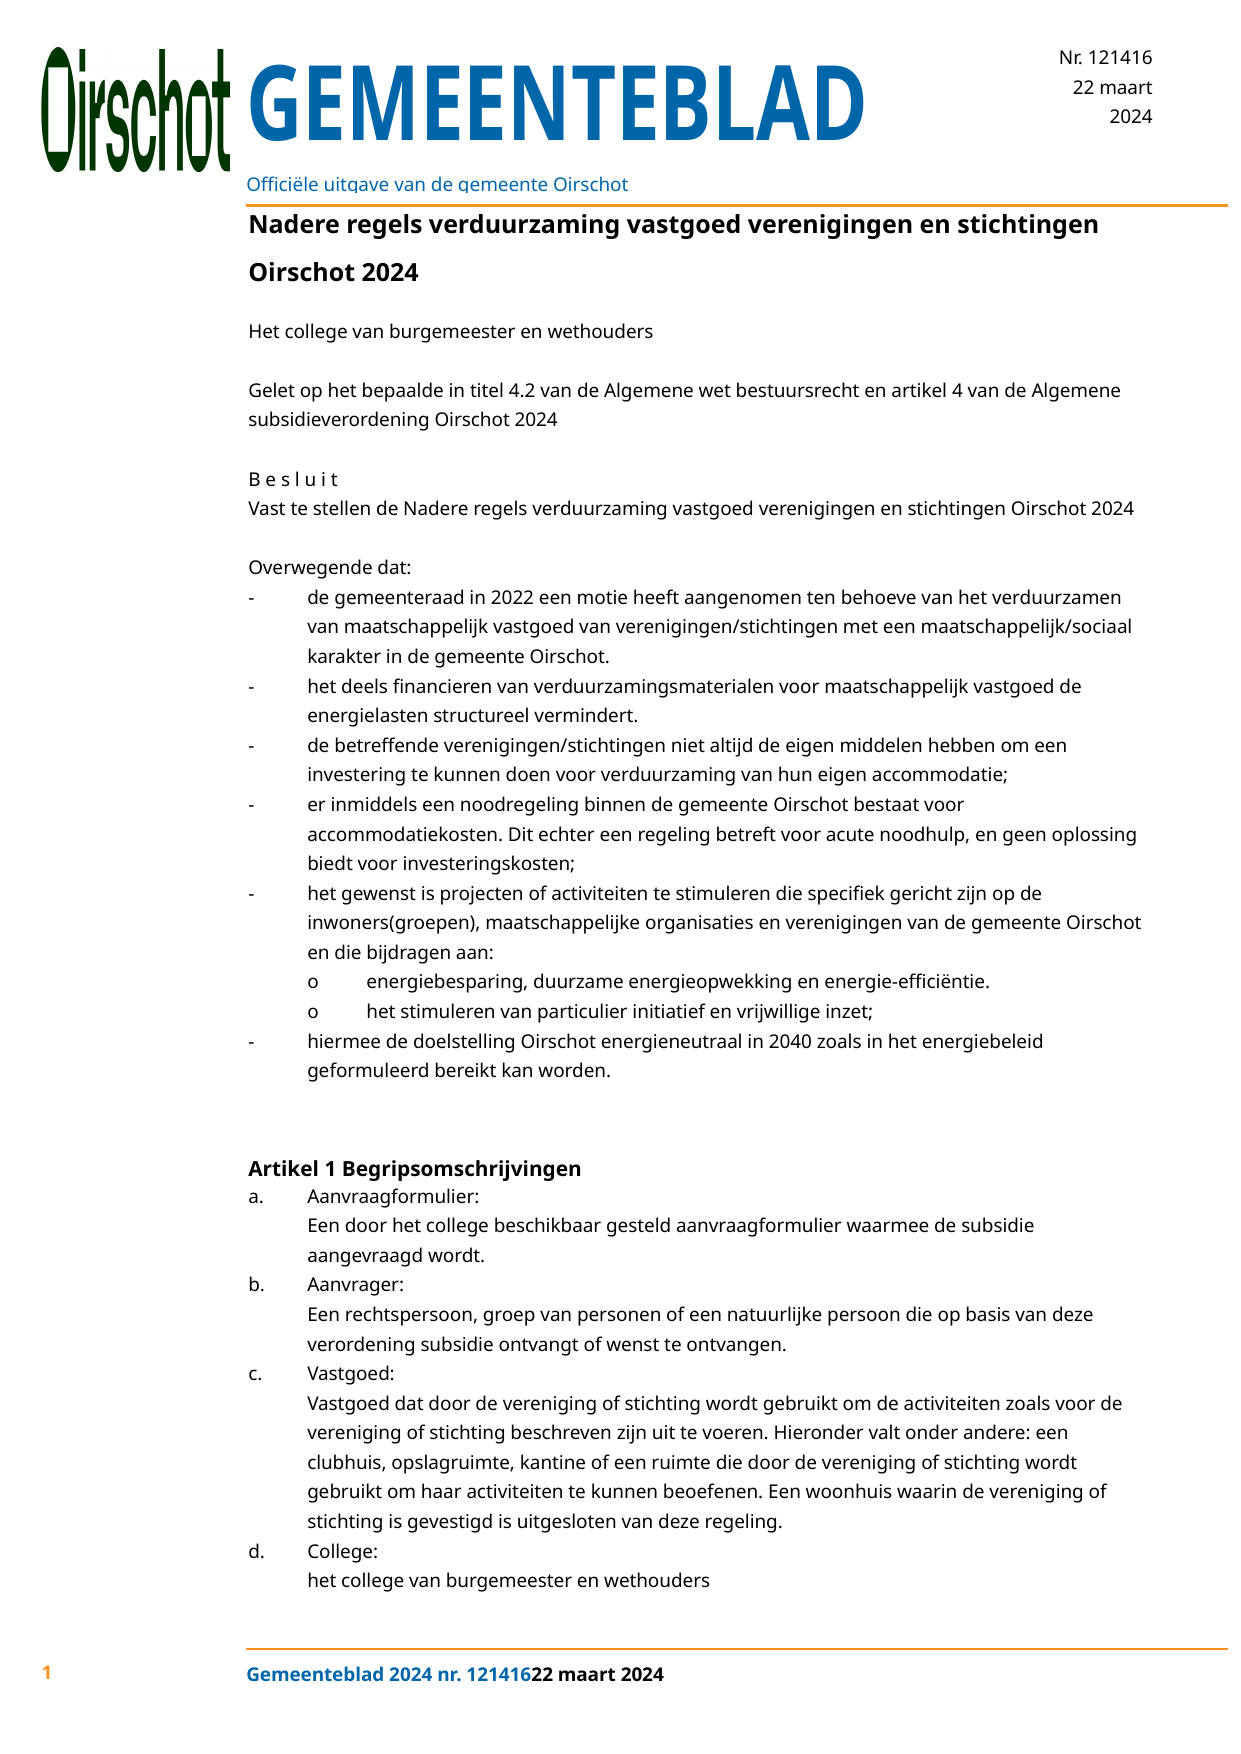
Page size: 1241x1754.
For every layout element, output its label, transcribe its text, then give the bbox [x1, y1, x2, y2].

list Aanvrager: [248, 1272, 1152, 1297]
list Vastgoed: [248, 1360, 1152, 1386]
list Aanvraagformulier: [248, 1183, 1152, 1209]
picture [41, 47, 231, 172]
list er inmiddels een noodregeling binnen de gemeente Oirschot bestaat voor accommodatiekosten. Dit echter een regeling betreft voor acute noodhulp, en geen oplossing biedt voor investeringskosten; [248, 791, 1152, 876]
list energiebesparing, duurzame energieopwekking en energie-efficiëntie. [307, 969, 1152, 994]
list het gewenst is projecten of activiteiten te stimuleren die specifiek gericht zijn op de inwoners(groepen), maatschappelijke organisaties en verenigingen van de gemeente Oirschot en die bijdragen aan: [248, 880, 1152, 965]
text B e s l u i t [248, 466, 1152, 492]
list de betreffende verenigingen/stichtingen niet altijd de eigen middelen hebben om een investering te kunnen doen voor verduurzaming van hun eigen accommodatie; [248, 732, 1152, 787]
list het college van burgemeester en wethouders [248, 1567, 1152, 1593]
list hiermee de doelstelling Oirschot energieneutraal in 2040 zoals in het energiebeleid geformuleerd bereikt kan worden. [248, 1028, 1152, 1083]
list Een door het college beschikbaar gesteld aanvraagformulier waarmee de subsidie aangevraagd wordt. [248, 1212, 1152, 1268]
list College: [248, 1538, 1152, 1564]
list het stimuleren van particulier initiatief en vrijwillige inzet; [307, 998, 1152, 1024]
text Het college van burgemeester en wethouders [248, 318, 1152, 344]
list Een rechtspersoon, groep van personen of een natuurlijke persoon die op basis van deze verordening subsidie ontvangt of wenst te ontvangen. [248, 1301, 1152, 1357]
text Gelet op het bepaalde in titel 4.2 van de Algemene wet bestuursrecht en artikel 4 van de Algemene subsidieverordening Oirschot 2024 [248, 377, 1152, 432]
text Nadere regels verduurzaming vastgoed verenigingen en stichtingen Oirschot 2024 [248, 207, 1152, 288]
text Vast te stellen de Nadere regels verduurzaming vastgoed verenigingen en stichtingen Oirschot 2024 [248, 495, 1152, 521]
list de gemeenteraad in 2022 een motie heeft aangenomen ten behoeve van het verduurzamen van maatschappelijk vastgoed van verenigingen/stichtingen met een maatschappelijk/sociaal karakter in de gemeente Oirschot. [248, 584, 1152, 669]
text Artikel 1 Begripsomschrijvingen [248, 1154, 1152, 1183]
text Overwegende dat: [248, 554, 1152, 580]
list Vastgoed dat door de vereniging of stichting wordt gebruikt om de activiteiten zoals voor de vereniging of stichting beschreven zijn uit te voeren. Hieronder valt onder andere: een clubhuis, opslagruimte, kantine of een ruimte die door de vereniging of stichting wordt gebruikt om haar activiteiten te kunnen beoefenen. Een woonhuis waarin de vereniging of stichting is gevestigd is uitgesloten van deze regeling. [248, 1390, 1152, 1534]
list het deels financieren van verduurzamingsmaterialen voor maatschappelijk vastgoed de energielasten structureel vermindert. [248, 673, 1152, 728]
